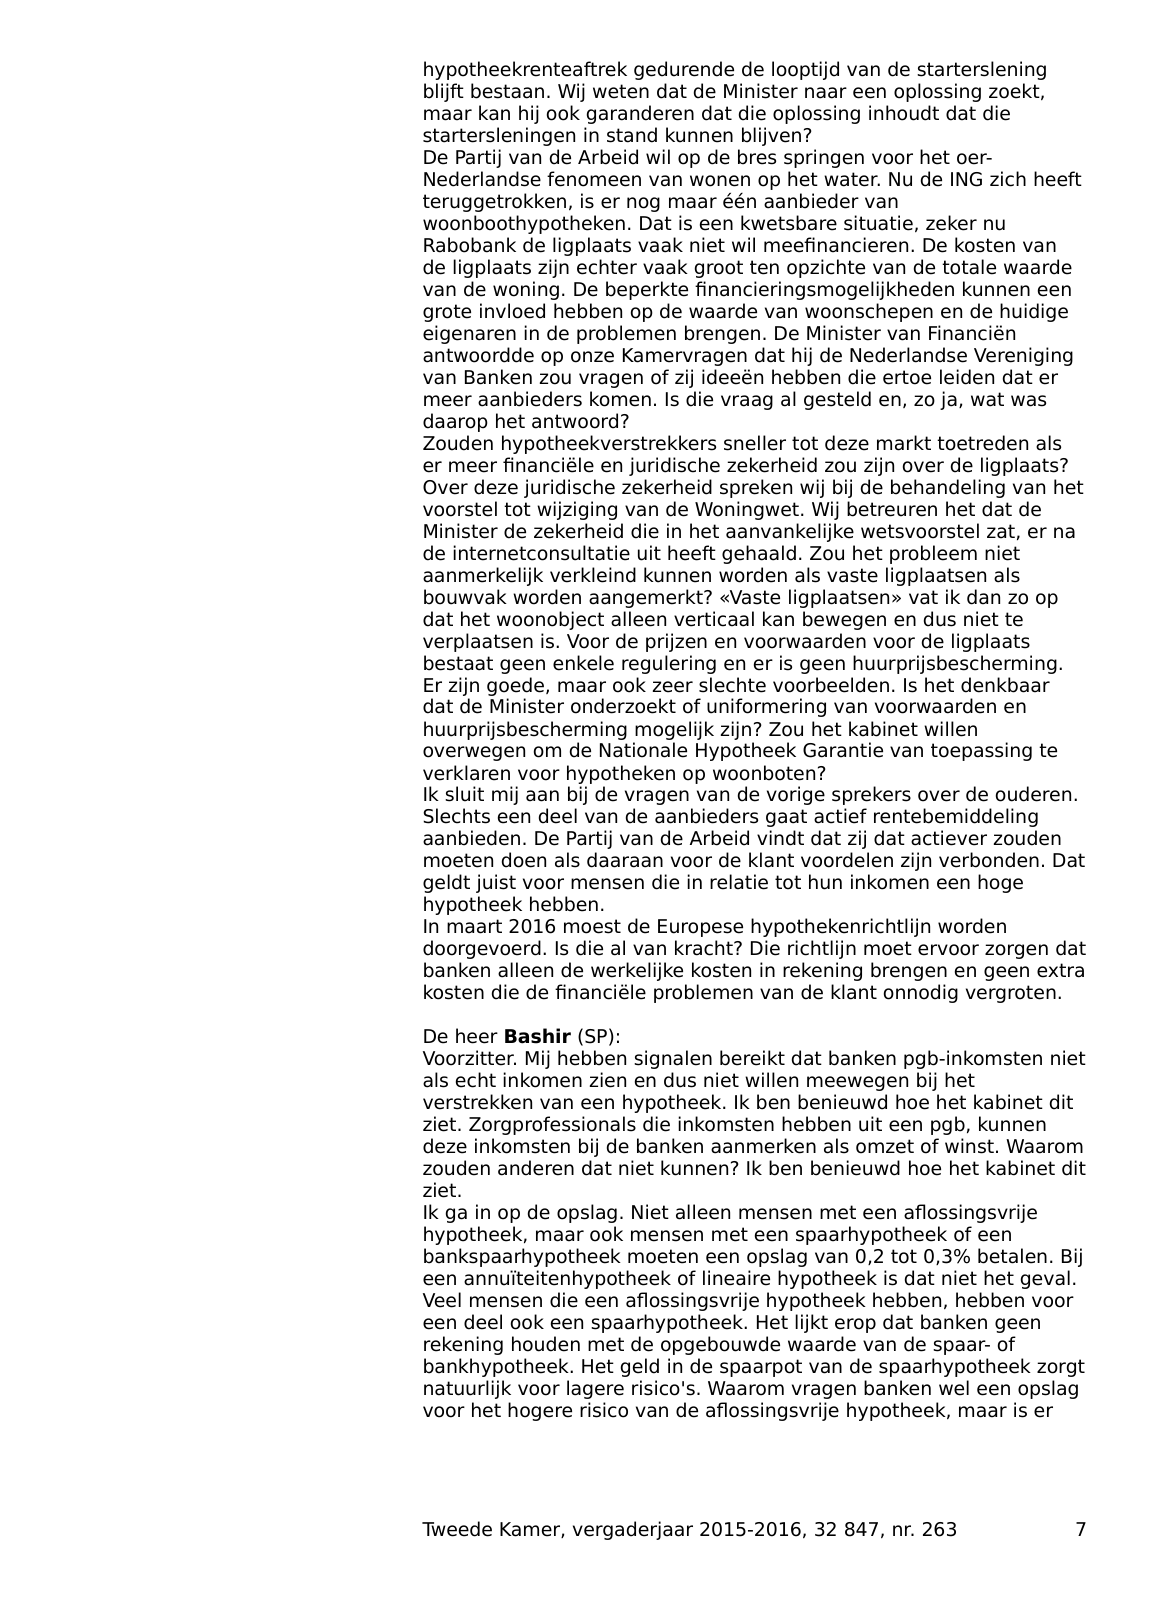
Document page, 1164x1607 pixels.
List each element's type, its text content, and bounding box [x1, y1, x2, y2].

text De heer Bashir (SP): [422, 1026, 1087, 1048]
text Voorzitter. Mij hebben signalen bereikt dat banken pgb-inkomsten niet als echt inkomen zien en dus niet willen meewegen bij het verstrekken van een hypotheek. Ik ben benieuwd hoe het kabinet dit ziet. Zorgprofessionals die inkomsten hebben uit een pgb, kunnen deze inkomsten bij de banken aanmerken als omzet of winst. Waarom zouden anderen dat niet kunnen? Ik ben benieuwd hoe het kabinet dit ziet. [422, 1048, 1087, 1202]
text De Partij van de Arbeid wil op de bres springen voor het oer-Nederlandse fenomeen van wonen op het water. Nu de ING zich heeft teruggetrokken, is er nog maar één aanbieder van woonboothypotheken. Dat is een kwetsbare situatie, zeker nu Rabobank de ligplaats vaak niet wil meefinancieren. De kosten van de ligplaats zijn echter vaak groot ten opzichte van de totale waarde van de woning. De beperkte financieringsmogelijkheden kunnen een grote invloed hebben op de waarde van woonschepen en de huidige eigenaren in de problemen brengen. De Minister van Financiën antwoordde op onze Kamervragen dat hij de Nederlandse Vereniging van Banken zou vragen of zij ideeën hebben die ertoe leiden dat er meer aanbieders komen. Is die vraag al gesteld en, zo ja, wat was daarop het antwoord? [422, 147, 1087, 433]
text hypotheekrenteaftrek gedurende de looptijd van de starterslening blijft bestaan. Wij weten dat de Minister naar een oplossing zoekt, maar kan hij ook garanderen dat die oplossing inhoudt dat die startersleningen in stand kunnen blijven? [422, 59, 1087, 147]
text Ik ga in op de opslag. Niet alleen mensen met een aflossingsvrije hypotheek, maar ook mensen met een spaarhypotheek of een bankspaarhypotheek moeten een opslag van 0,2 tot 0,3% betalen. Bij een annuïteitenhypotheek of lineaire hypotheek is dat niet het geval. Veel mensen die een aflossingsvrije hypotheek hebben, hebben voor een deel ook een spaarhypotheek. Het lijkt erop dat banken geen rekening houden met de opgebouwde waarde van de spaar- of bankhypotheek. Het geld in de spaarpot van de spaarhypotheek zorgt natuurlijk voor lagere risico's. Waarom vragen banken wel een opslag voor het hogere risico van de aflossingsvrije hypotheek, maar is er [422, 1202, 1087, 1422]
text In maart 2016 moest de Europese hypothekenrichtlijn worden doorgevoerd. Is die al van kracht? Die richtlijn moet ervoor zorgen dat banken alleen de werkelijke kosten in rekening brengen en geen extra kosten die de financiële problemen van de klant onnodig vergroten. [422, 916, 1087, 1004]
text Zouden hypotheekverstrekkers sneller tot deze markt toetreden als er meer financiële en juridische zekerheid zou zijn over de ligplaats? Over deze juridische zekerheid spreken wij bij de behandeling van het voorstel tot wijziging van de Woningwet. Wij betreuren het dat de Minister de zekerheid die in het aanvankelijke wetsvoorstel zat, er na de internetconsultatie uit heeft gehaald. Zou het probleem niet aanmerkelijk verkleind kunnen worden als vaste ligplaatsen als bouwvak worden aangemerkt? «Vaste ligplaatsen» vat ik dan zo op dat het woonobject alleen verticaal kan bewegen en dus niet te verplaatsen is. Voor de prijzen en voorwaarden voor de ligplaats bestaat geen enkele regulering en er is geen huurprijsbescherming. Er zijn goede, maar ook zeer slechte voorbeelden. Is het denkbaar dat de Minister onderzoekt of uniformering van voorwaarden en huurprijsbescherming mogelijk zijn? Zou het kabinet willen overwegen om de Nationale Hypotheek Garantie van toepassing te verklaren voor hypotheken op woonboten? [422, 433, 1087, 784]
text Ik sluit mij aan bij de vragen van de vorige sprekers over de ouderen. Slechts een deel van de aanbieders gaat actief rentebemiddeling aanbieden. De Partij van de Arbeid vindt dat zij dat actiever zouden moeten doen als daaraan voor de klant voordelen zijn verbonden. Dat geldt juist voor mensen die in relatie tot hun inkomen een hoge hypotheek hebben. [422, 784, 1087, 916]
